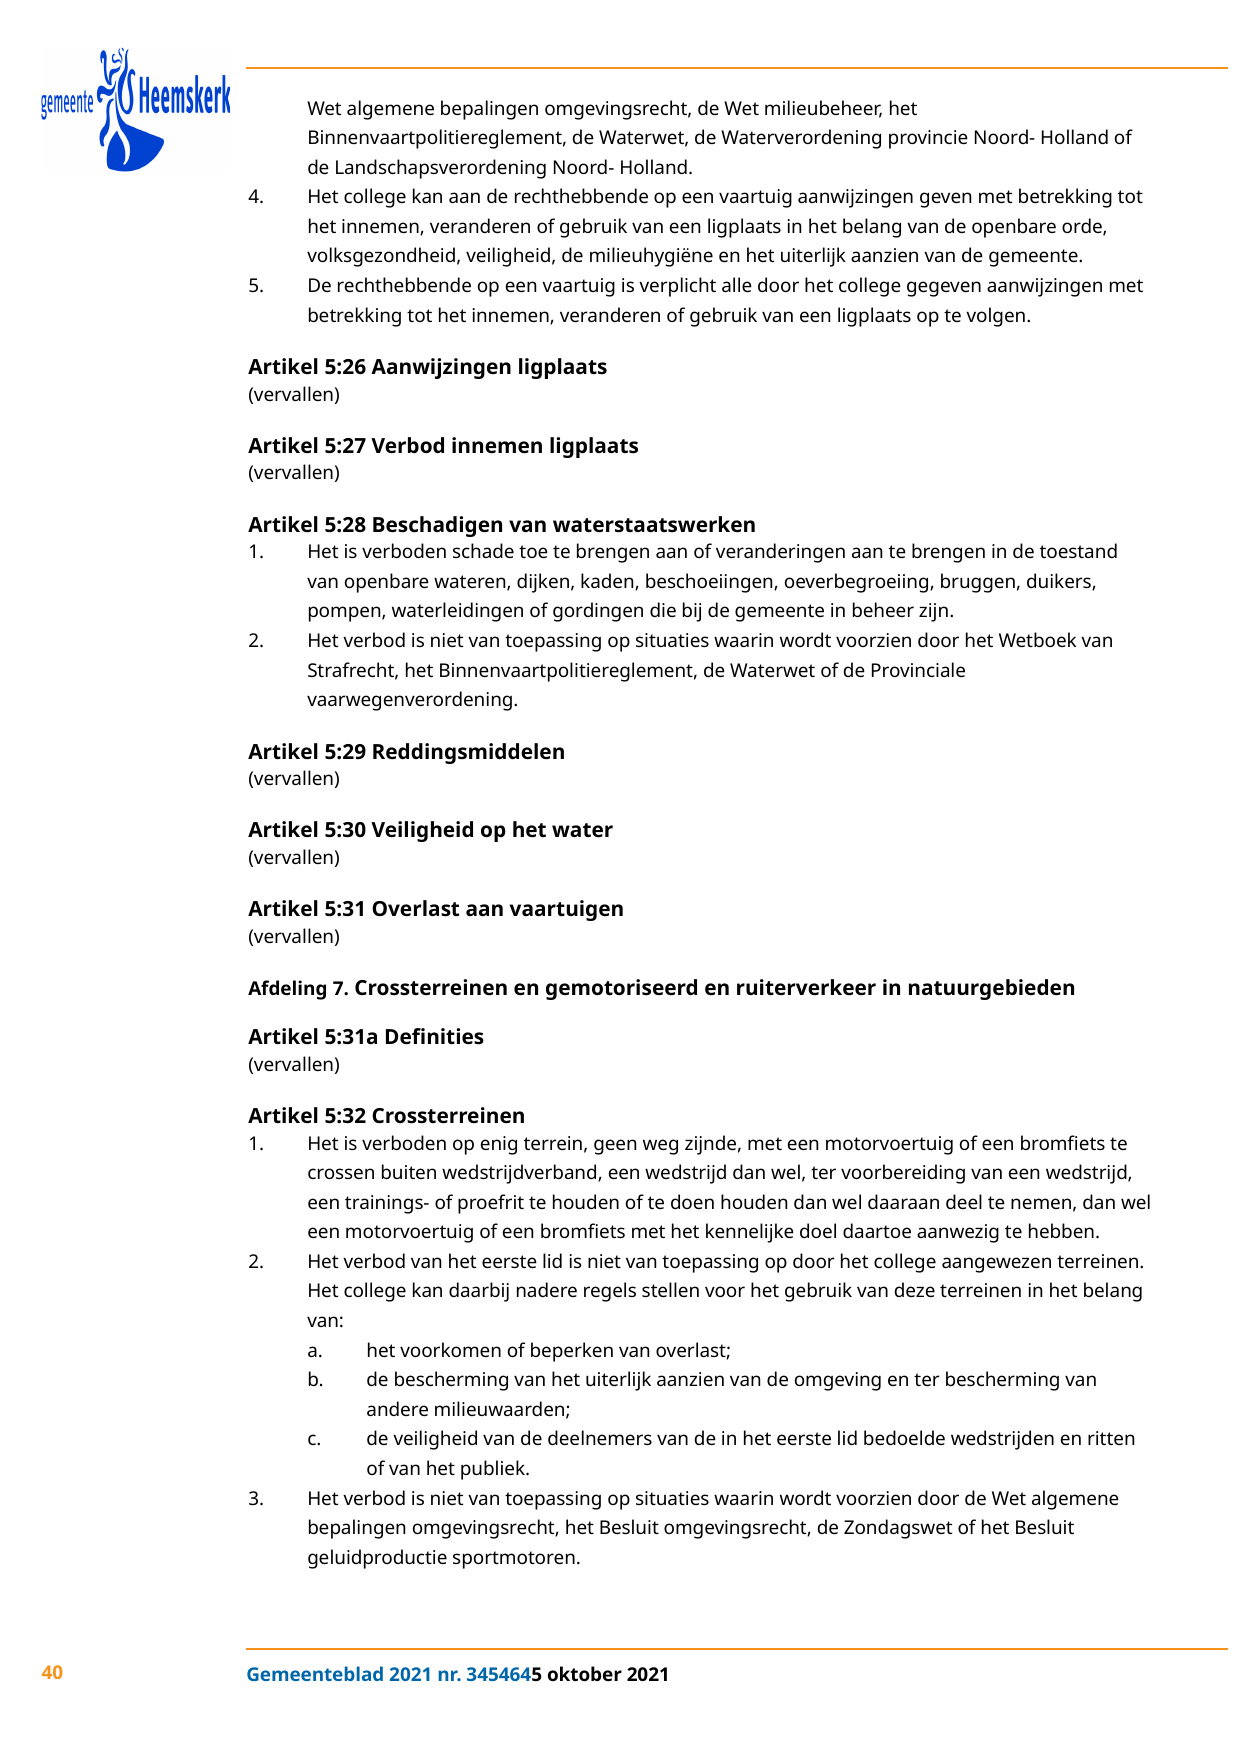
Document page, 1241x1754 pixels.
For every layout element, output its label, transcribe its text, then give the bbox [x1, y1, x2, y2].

text Artikel 5:26 Aanwijzingen ligplaats [248, 352, 1152, 381]
list Het college kan aan de rechthebbende op een vaartuig aanwijzingen geven met betrekking tot het innemen, veranderen of gebruik van een ligplaats in het belang van de openbare orde, volksgezondheid, veiligheid, de milieuhygiëne en het uiterlijk aanzien van de gemeente. [248, 183, 1152, 268]
text Artikel 5:29 Reddingsmiddelen [248, 737, 1152, 765]
text Artikel 5:32 Crossterreinen [248, 1101, 1152, 1130]
list Het verbod is niet van toepassing op situaties waarin wordt voorzien door de Wet algemene bepalingen omgevingsrecht, het Besluit omgevingsrecht, de Zondagswet of het Besluit geluidproductie sportmotoren. [248, 1485, 1152, 1570]
text Artikel 5:28 Beschadigen van waterstaatswerken [248, 510, 1152, 538]
list Wet algemene bepalingen omgevingsrecht, de Wet milieubeheer, het Binnenvaartpolitiereglement, de Waterwet, de Waterverordening provincie Noord- Holland of de Landschapsverordening Noord- Holland. [248, 95, 1152, 180]
text (vervallen) [248, 459, 1152, 485]
list de veiligheid van de deelnemers van de in het eerste lid bedoelde wedstrijden en ritten of van het publiek. [307, 1426, 1152, 1481]
list Het verbod is niet van toepassing op situaties waarin wordt voorzien door het Wetboek van Strafrecht, het Binnenvaartpolitiereglement, de Waterwet of de Provinciale vaarwegenverordening. [248, 627, 1152, 712]
list de bescherming van het uiterlijk aanzien van de omgeving en ter bescherming van andere milieuwaarden; [307, 1366, 1152, 1422]
list De rechthebbende op een vaartuig is verplicht alle door het college gegeven aanwijzingen met betrekking tot het innemen, veranderen of gebruik van een ligplaats op te volgen. [248, 272, 1152, 328]
text Afdeling 7. Crossterreinen en gemotoriseerd en ruiterverkeer in natuurgebieden [248, 973, 1152, 1002]
list Het is verboden schade toe te brengen aan of veranderingen aan te brengen in de toestand van openbare wateren, dijken, kaden, beschoeiingen, oeverbegroeiing, bruggen, duikers, pompen, waterleidingen of gordingen die bij de gemeente in beheer zijn. [248, 538, 1152, 623]
text Artikel 5:30 Veiligheid op het water [248, 816, 1152, 844]
text (vervallen) [248, 765, 1152, 791]
list Het is verboden op enig terrein, geen weg zijnde, met een motorvoertuig of een bromfiets te crossen buiten wedstrijdverband, een wedstrijd dan wel, ter voorbereiding van een wedstrijd, een trainings- of proefrit te houden of te doen houden dan wel daaraan deel te nemen, dan wel een motorvoertuig of een bromfiets met het kennelijke doel daartoe aanwezig te hebben. [248, 1130, 1152, 1244]
text Artikel 5:27 Verbod innemen ligplaats [248, 431, 1152, 459]
text Artikel 5:31 Overlast aan vaartuigen [248, 894, 1152, 923]
picture [41, 47, 231, 172]
list het voorkomen of beperken van overlast; [307, 1337, 1152, 1363]
text Artikel 5:31a Definities [248, 1022, 1152, 1051]
text (vervallen) [248, 844, 1152, 870]
list Het verbod van het eerste lid is niet van toepassing op door het college aangewezen terreinen. Het college kan daarbij nadere regels stellen voor het gebruik van deze terreinen in het belang van: [248, 1248, 1152, 1333]
text (vervallen) [248, 1051, 1152, 1077]
text (vervallen) [248, 923, 1152, 949]
text (vervallen) [248, 381, 1152, 406]
